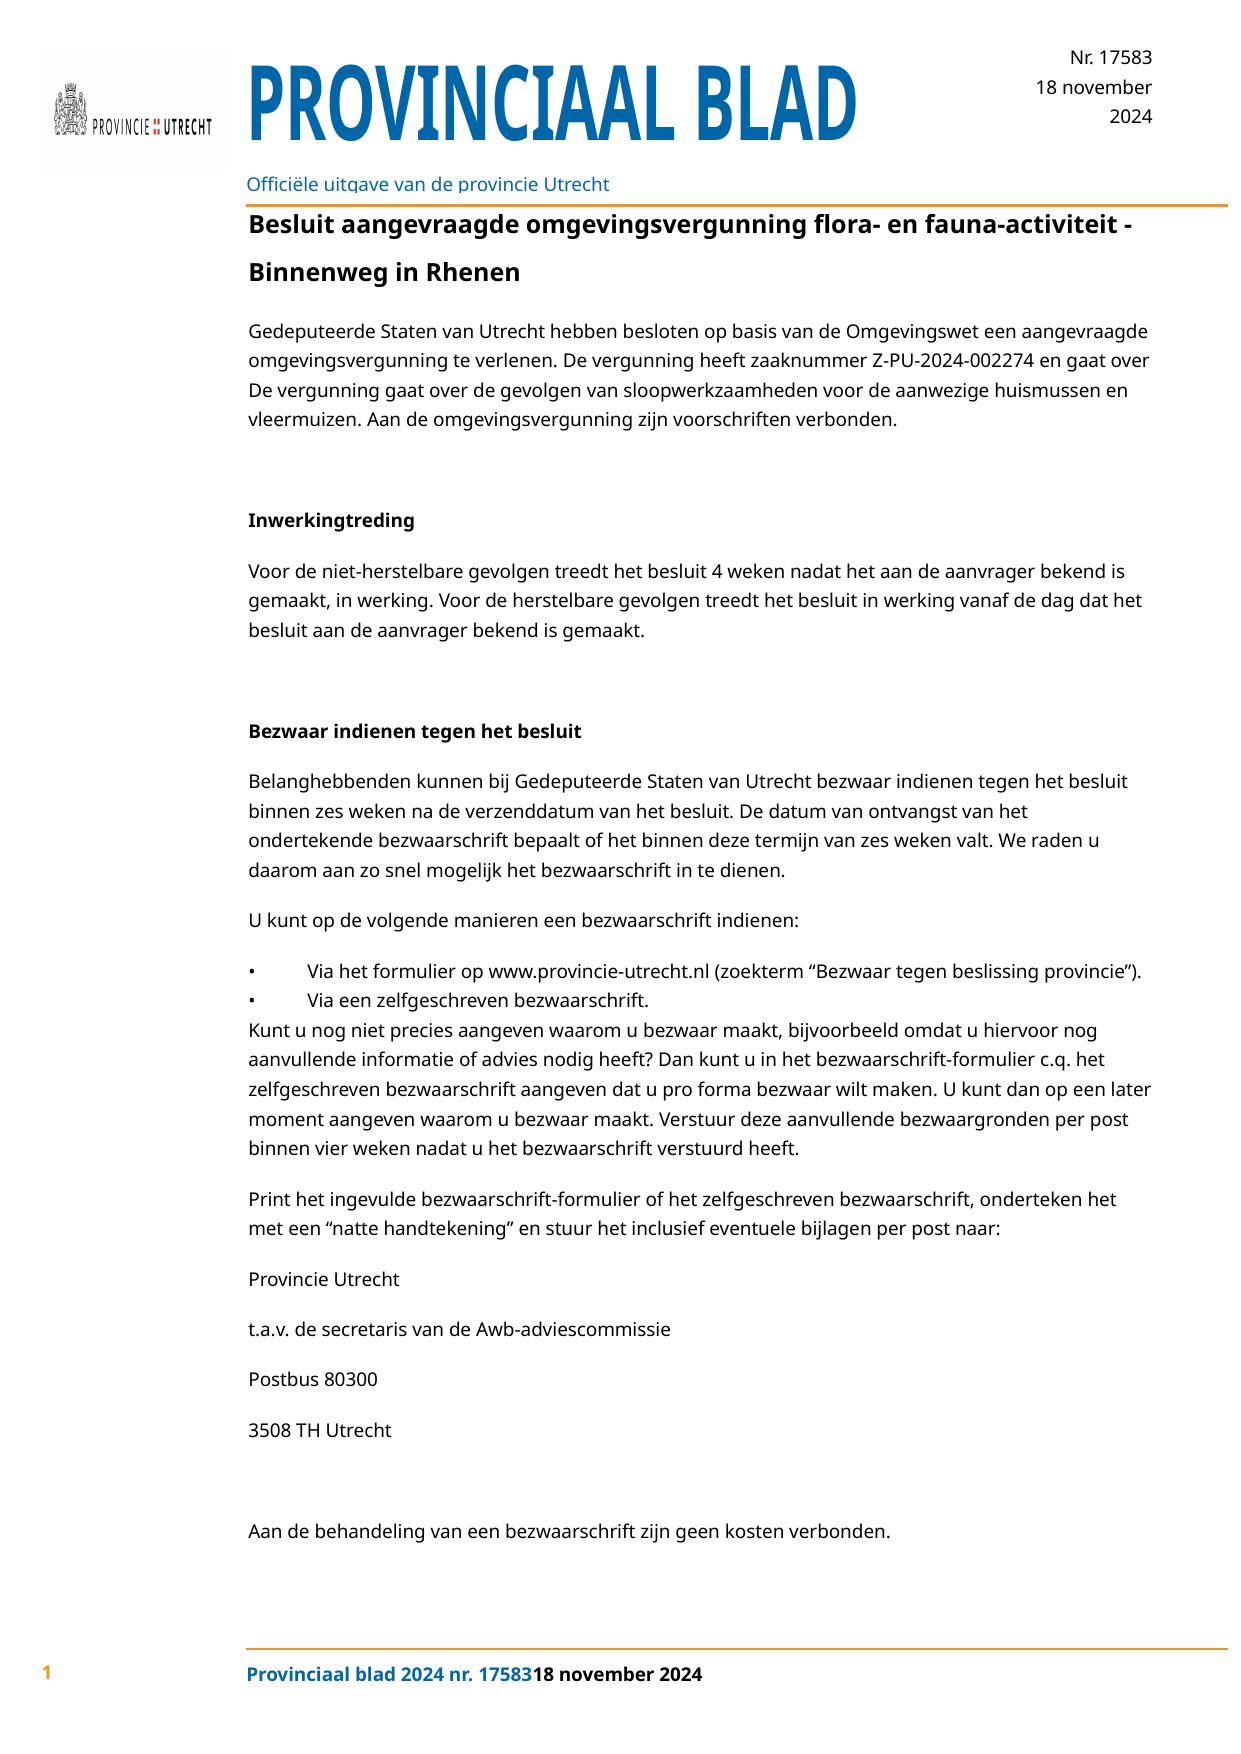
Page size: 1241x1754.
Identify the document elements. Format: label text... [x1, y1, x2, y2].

text Aan de behandeling van een bezwaarschrift zijn geen kosten verbonden. [248, 1518, 1152, 1544]
text Postbus 80300 [248, 1367, 1152, 1392]
text Besluit aangevraagde omgevingsvergunning flora- en fauna-activiteit - Binnenweg in Rhenen [248, 207, 1152, 288]
text Inwerkingtreding [248, 507, 1152, 533]
text t.a.v. de secretaris van de Awb-adviescommissie [248, 1316, 1152, 1342]
text Gedeputeerde Staten van Utrecht hebben besloten op basis van de Omgevingswet een aangevraagde omgevingsvergunning te verlenen. De vergunning heeft zaaknummer Z-PU-2024-002274 en gaat over De vergunning gaat over de gevolgen van sloopwerkzaamheden voor de aanwezige huismussen en vleermuizen. Aan de omgevingsvergunning zijn voorschriften verbonden. [248, 318, 1152, 432]
text U kunt op de volgende manieren een bezwaarschrift indienen: [248, 907, 1152, 933]
picture [41, 47, 231, 172]
text Print het ingevulde bezwaarschrift-formulier of het zelfgeschreven bezwaarschrift, onderteken het met een “natte handtekening” en stuur het inclusief eventuele bijlagen per post naar: [248, 1186, 1152, 1241]
text Kunt u nog niet precies aangeven waarom u bezwaar maakt, bijvoorbeeld omdat u hiervoor nog aanvullende informatie of advies nodig heeft? Dan kunt u in het bezwaarschrift-formulier c.q. het zelfgeschreven bezwaarschrift aangeven dat u pro forma bezwaar wilt maken. U kunt dan op een later moment aangeven waarom u bezwaar maakt. Verstuur deze aanvullende bezwaargronden per post binnen vier weken nadat u het bezwaarschrift verstuurd heeft. [248, 1017, 1152, 1161]
text 3508 TH Utrecht [248, 1417, 1152, 1443]
text Belanghebbenden kunnen bij Gedeputeerde Staten van Utrecht bezwaar indienen tegen het besluit binnen zes weken na de verzenddatum van het besluit. De datum van ontvangst van het ondertekende bezwaarschrift bepaalt of het binnen deze termijn van zes weken valt. We raden u daarom aan zo snel mogelijk het bezwaarschrift in te dienen. [248, 768, 1152, 883]
text Voor de niet-herstelbare gevolgen treedt het besluit 4 weken nadat het aan de aanvrager bekend is gemaakt, in werking. Voor de herstelbare gevolgen treedt het besluit in werking vanaf de dag dat het besluit aan de aanvrager bekend is gemaakt. [248, 558, 1152, 643]
list Via het formulier op www.provincie-utrecht.nl (zoekterm “Bezwaar tegen beslissing provincie”). [248, 958, 1152, 984]
text Bezwaar indienen tegen het besluit [248, 718, 1152, 744]
text Provincie Utrecht [248, 1266, 1152, 1292]
list Via een zelfgeschreven bezwaarschrift. [248, 987, 1152, 1013]
